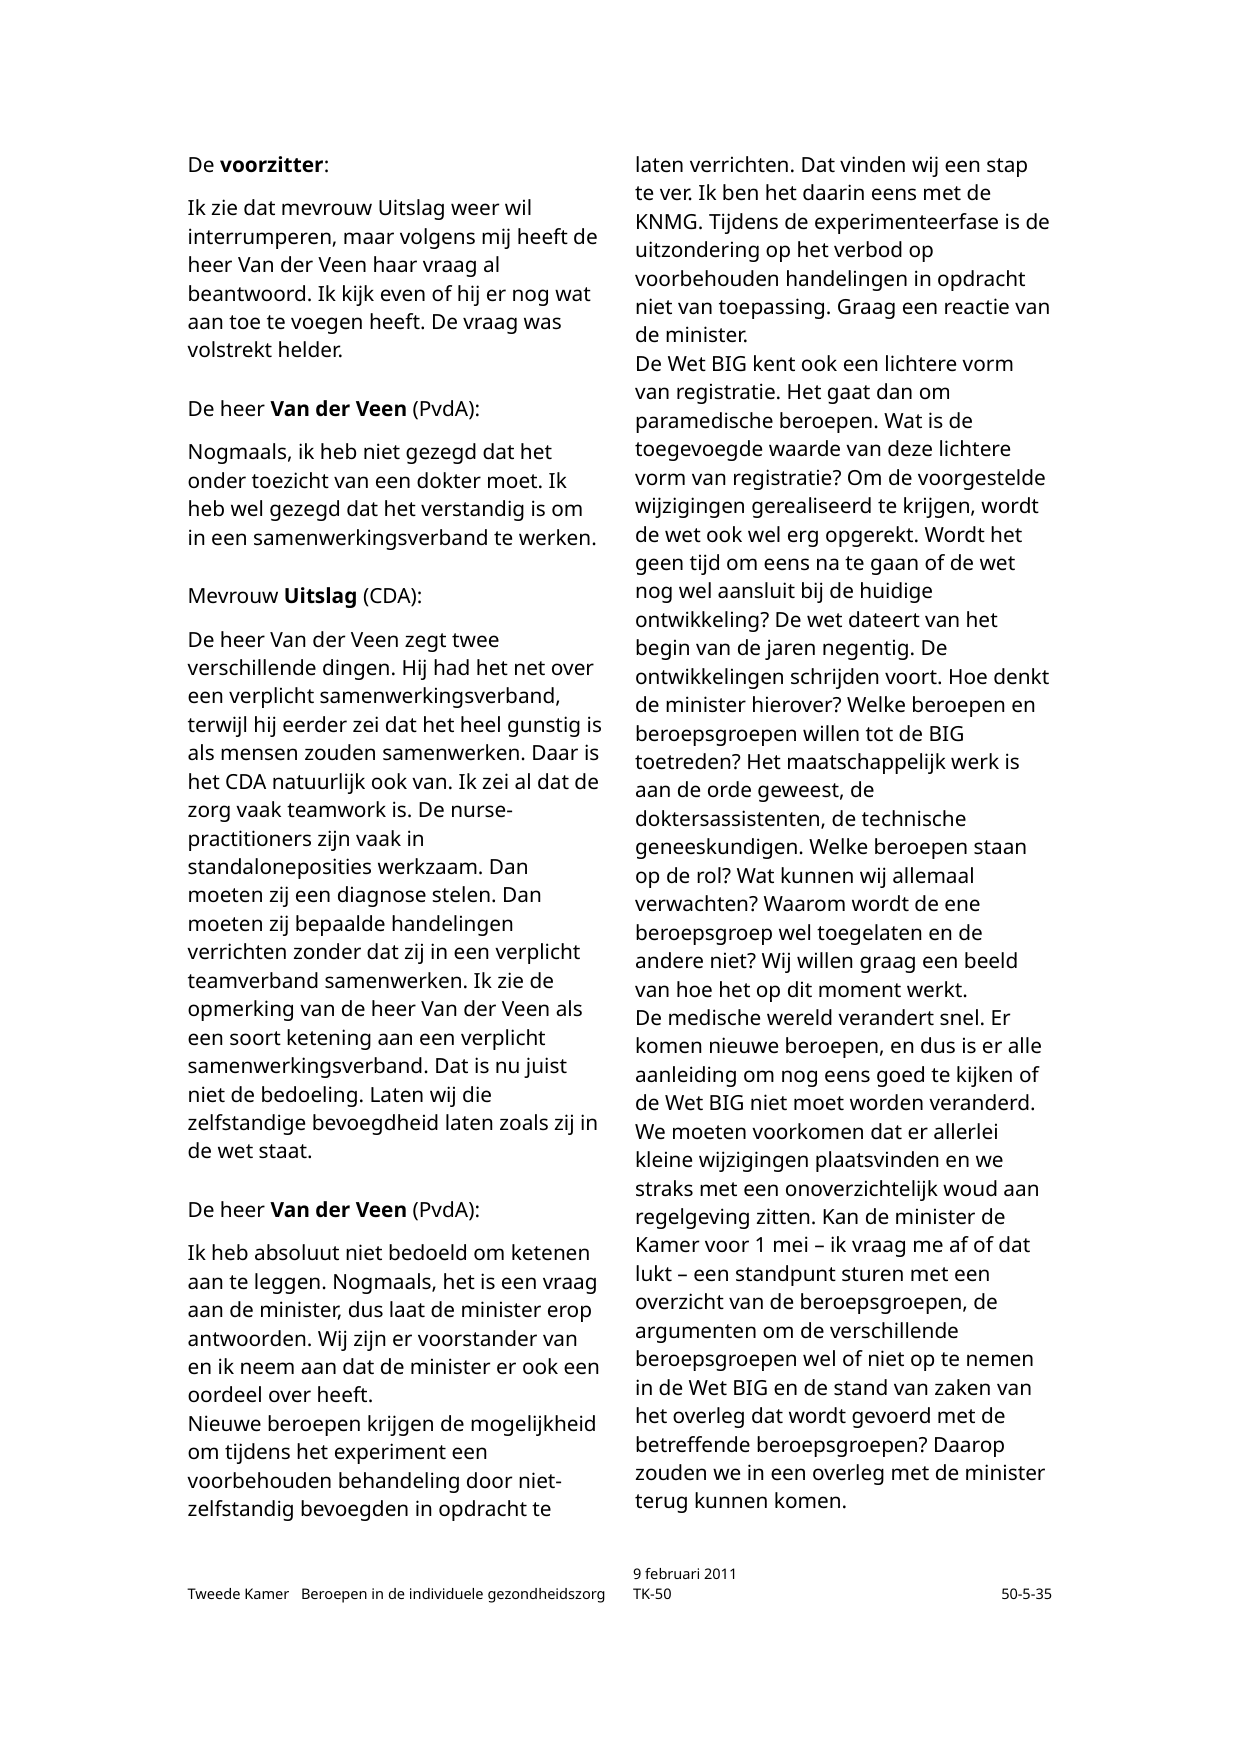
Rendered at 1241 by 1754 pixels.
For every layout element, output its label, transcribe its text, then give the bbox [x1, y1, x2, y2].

text De heer Van der Veen (PvdA): [187, 1195, 605, 1223]
text De medische wereld verandert snel. Er komen nieuwe beroepen, en dus is er alle aanleiding om nog eens goed te kijken of de Wet BIG niet moet worden veranderd. We moeten voorkomen dat er allerlei kleine wijzigingen plaatsvinden en we straks met een onoverzichtelijk woud aan regelgeving zitten. Kan de minister de Kamer voor 1 mei – ik vraag me af of dat lukt – een standpunt sturen met een overzicht van de beroepsgroepen, de argumenten om de verschillende beroepsgroepen wel of niet op te nemen in de Wet BIG en de stand van zaken van het overleg dat wordt gevoerd met de betreffende beroepsgroepen? Daarop zouden we in een overleg met de minister terug kunnen komen. [635, 1003, 1053, 1515]
text Nogmaals, ik heb niet gezegd dat het onder toezicht van een dokter moet. Ik heb wel gezegd dat het verstandig is om in een samenwerkingsverband te werken. [187, 437, 605, 551]
text laten verrichten. Dat vinden wij een stap te ver. Ik ben het daarin eens met de KNMG. Tijdens de experimenteerfase is de uitzondering op het verbod op voorbehouden handelingen in opdracht niet van toepassing. Graag een reactie van de minister. [635, 150, 1053, 349]
text Mevrouw Uitslag (CDA): [187, 581, 605, 610]
text De heer Van der Veen (PvdA): [187, 394, 605, 422]
text De Wet BIG kent ook een lichtere vorm van registratie. Het gaat dan om paramedische beroepen. Wat is de toegevoegde waarde van deze lichtere vorm van registratie? Om de voorgestelde wijzigingen gerealiseerd te krijgen, wordt de wet ook wel erg opgerekt. Wordt het geen tijd om eens na te gaan of de wet nog wel aansluit bij de huidige ontwikkeling? De wet dateert van het begin van de jaren negentig. De ontwikkelingen schrijden voort. Hoe denkt de minister hierover? Welke beroepen en beroepsgroepen willen tot de BIG toetreden? Het maatschappelijk werk is aan de orde geweest, de doktersassistenten, de technische geneeskundigen. Welke beroepen staan op de rol? Wat kunnen wij allemaal verwachten? Waarom wordt de ene beroepsgroep wel toegelaten en de andere niet? Wij willen graag een beeld van hoe het op dit moment werkt. [635, 349, 1053, 1003]
text Ik zie dat mevrouw Uitslag weer wil interrumperen, maar volgens mij heeft de heer Van der Veen haar vraag al beantwoord. Ik kijk even of hij er nog wat aan toe te voegen heeft. De vraag was volstrekt helder. [187, 193, 605, 364]
text De voorzitter: [187, 150, 605, 178]
text De heer Van der Veen zegt twee verschillende dingen. Hij had het net over een verplicht samenwerkingsverband, terwijl hij eerder zei dat het heel gunstig is als mensen zouden samenwerken. Daar is het CDA natuurlijk ook van. Ik zei al dat de zorg vaak teamwork is. De nurse-practitioners zijn vaak in standaloneposities werkzaam. Dan moeten zij een diagnose stelen. Dan moeten zij bepaalde handelingen verrichten zonder dat zij in een verplicht teamverband samenwerken. Ik zie de opmerking van de heer Van der Veen als een soort ketening aan een verplicht samenwerkingsverband. Dat is nu juist niet de bedoeling. Laten wij die zelfstandige bevoegdheid laten zoals zij in de wet staat. [187, 625, 605, 1165]
text Ik heb absoluut niet bedoeld om ketenen aan te leggen. Nogmaals, het is een vraag aan de minister, dus laat de minister erop antwoorden. Wij zijn er voorstander van en ik neem aan dat de minister er ook een oordeel over heeft. [187, 1238, 605, 1409]
text Nieuwe beroepen krijgen de mogelijkheid om tijdens het experiment een voorbehouden behandeling door niet-zelfstandig bevoegden in opdracht te [187, 1409, 605, 1523]
